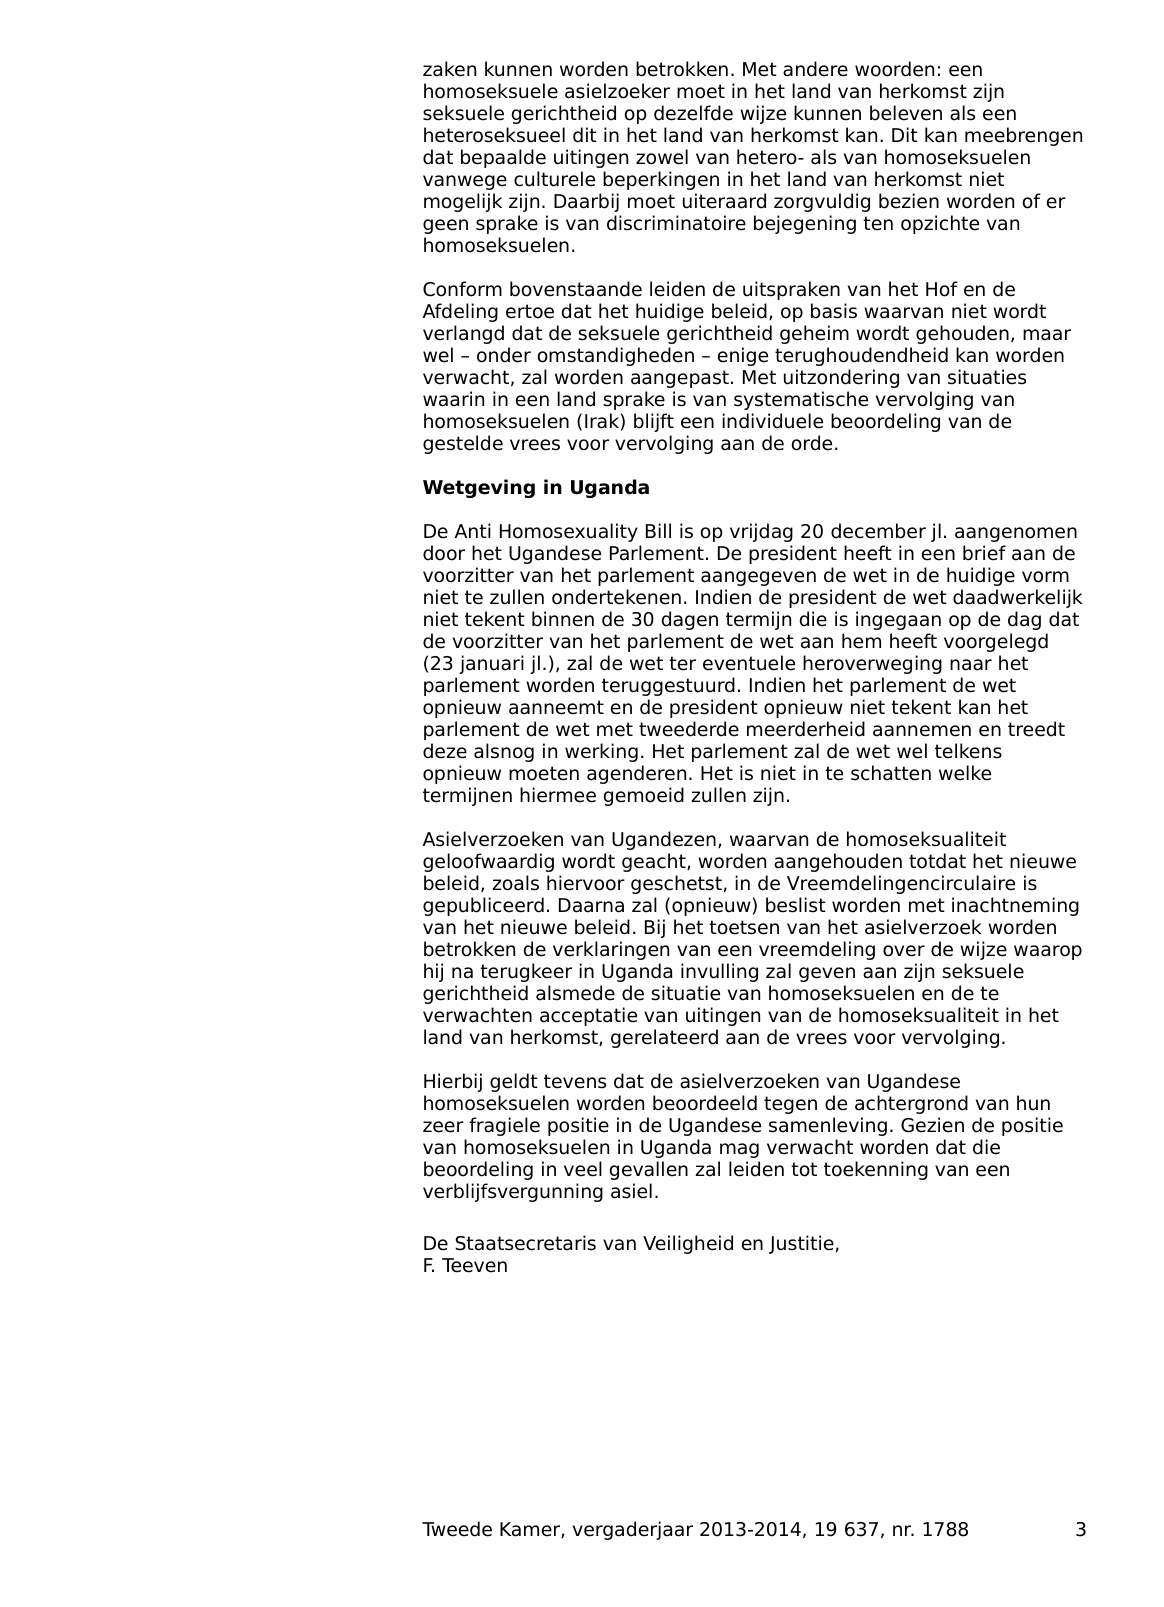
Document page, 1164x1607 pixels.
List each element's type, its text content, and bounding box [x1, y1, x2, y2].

text De Staatsecretaris van Veiligheid en Justitie, F. Teeven [422, 1233, 1087, 1277]
text Hierbij geldt tevens dat de asielverzoeken van Ugandese homoseksuelen worden beoordeeld tegen de achtergrond van hun zeer fragiele positie in de Ugandese samenleving. Gezien de positie van homoseksuelen in Uganda mag verwacht worden dat die beoordeling in veel gevallen zal leiden tot toekenning van een verblijfsvergunning asiel. [422, 1071, 1087, 1203]
subtitle Wetgeving in Uganda [422, 477, 1087, 499]
text De Anti Homosexuality Bill is op vrijdag 20 december jl. aangenomen door het Ugandese Parlement. De president heeft in een brief aan de voorzitter van het parlement aangegeven de wet in de huidige vorm niet te zullen ondertekenen. Indien de president de wet daadwerkelijk niet tekent binnen de 30 dagen termijn die is ingegaan op de dag dat de voorzitter van het parlement de wet aan hem heeft voorgelegd (23 januari jl.), zal de wet ter eventuele heroverweging naar het parlement worden teruggestuurd. Indien het parlement de wet opnieuw aanneemt en de president opnieuw niet tekent kan het parlement de wet met tweederde meerderheid aannemen en treedt deze alsnog in werking. Het parlement zal de wet wel telkens opnieuw moeten agenderen. Het is niet in te schatten welke termijnen hiermee gemoeid zullen zijn. [422, 521, 1087, 807]
text Asielverzoeken van Ugandezen, waarvan de homoseksualiteit geloofwaardig wordt geacht, worden aangehouden totdat het nieuwe beleid, zoals hiervoor geschetst, in de Vreemdelingencirculaire is gepubliceerd. Daarna zal (opnieuw) beslist worden met inachtneming van het nieuwe beleid. Bij het toetsen van het asielverzoek worden betrokken de verklaringen van een vreemdeling over de wijze waarop hij na terugkeer in Uganda invulling zal geven aan zijn seksuele gerichtheid alsmede de situatie van homoseksuelen en de te verwachten acceptatie van uitingen van de homoseksualiteit in het land van herkomst, gerelateerd aan de vrees voor vervolging. [422, 829, 1087, 1049]
text zaken kunnen worden betrokken. Met andere woorden: een homoseksuele asielzoeker moet in het land van herkomst zijn seksuele gerichtheid op dezelfde wijze kunnen beleven als een heteroseksueel dit in het land van herkomst kan. Dit kan meebrengen dat bepaalde uitingen zowel van hetero- als van homoseksuelen vanwege culturele beperkingen in het land van herkomst niet mogelijk zijn. Daarbij moet uiteraard zorgvuldig bezien worden of er geen sprake is van discriminatoire bejegening ten opzichte van homoseksuelen. [422, 59, 1087, 257]
text Conform bovenstaande leiden de uitspraken van het Hof en de Afdeling ertoe dat het huidige beleid, op basis waarvan niet wordt verlangd dat de seksuele gerichtheid geheim wordt gehouden, maar wel – onder omstandigheden – enige terughoudendheid kan worden verwacht, zal worden aangepast. Met uitzondering van situaties waarin in een land sprake is van systematische vervolging van homoseksuelen (Irak) blijft een individuele beoordeling van de gestelde vrees voor vervolging aan de orde. [422, 279, 1087, 455]
